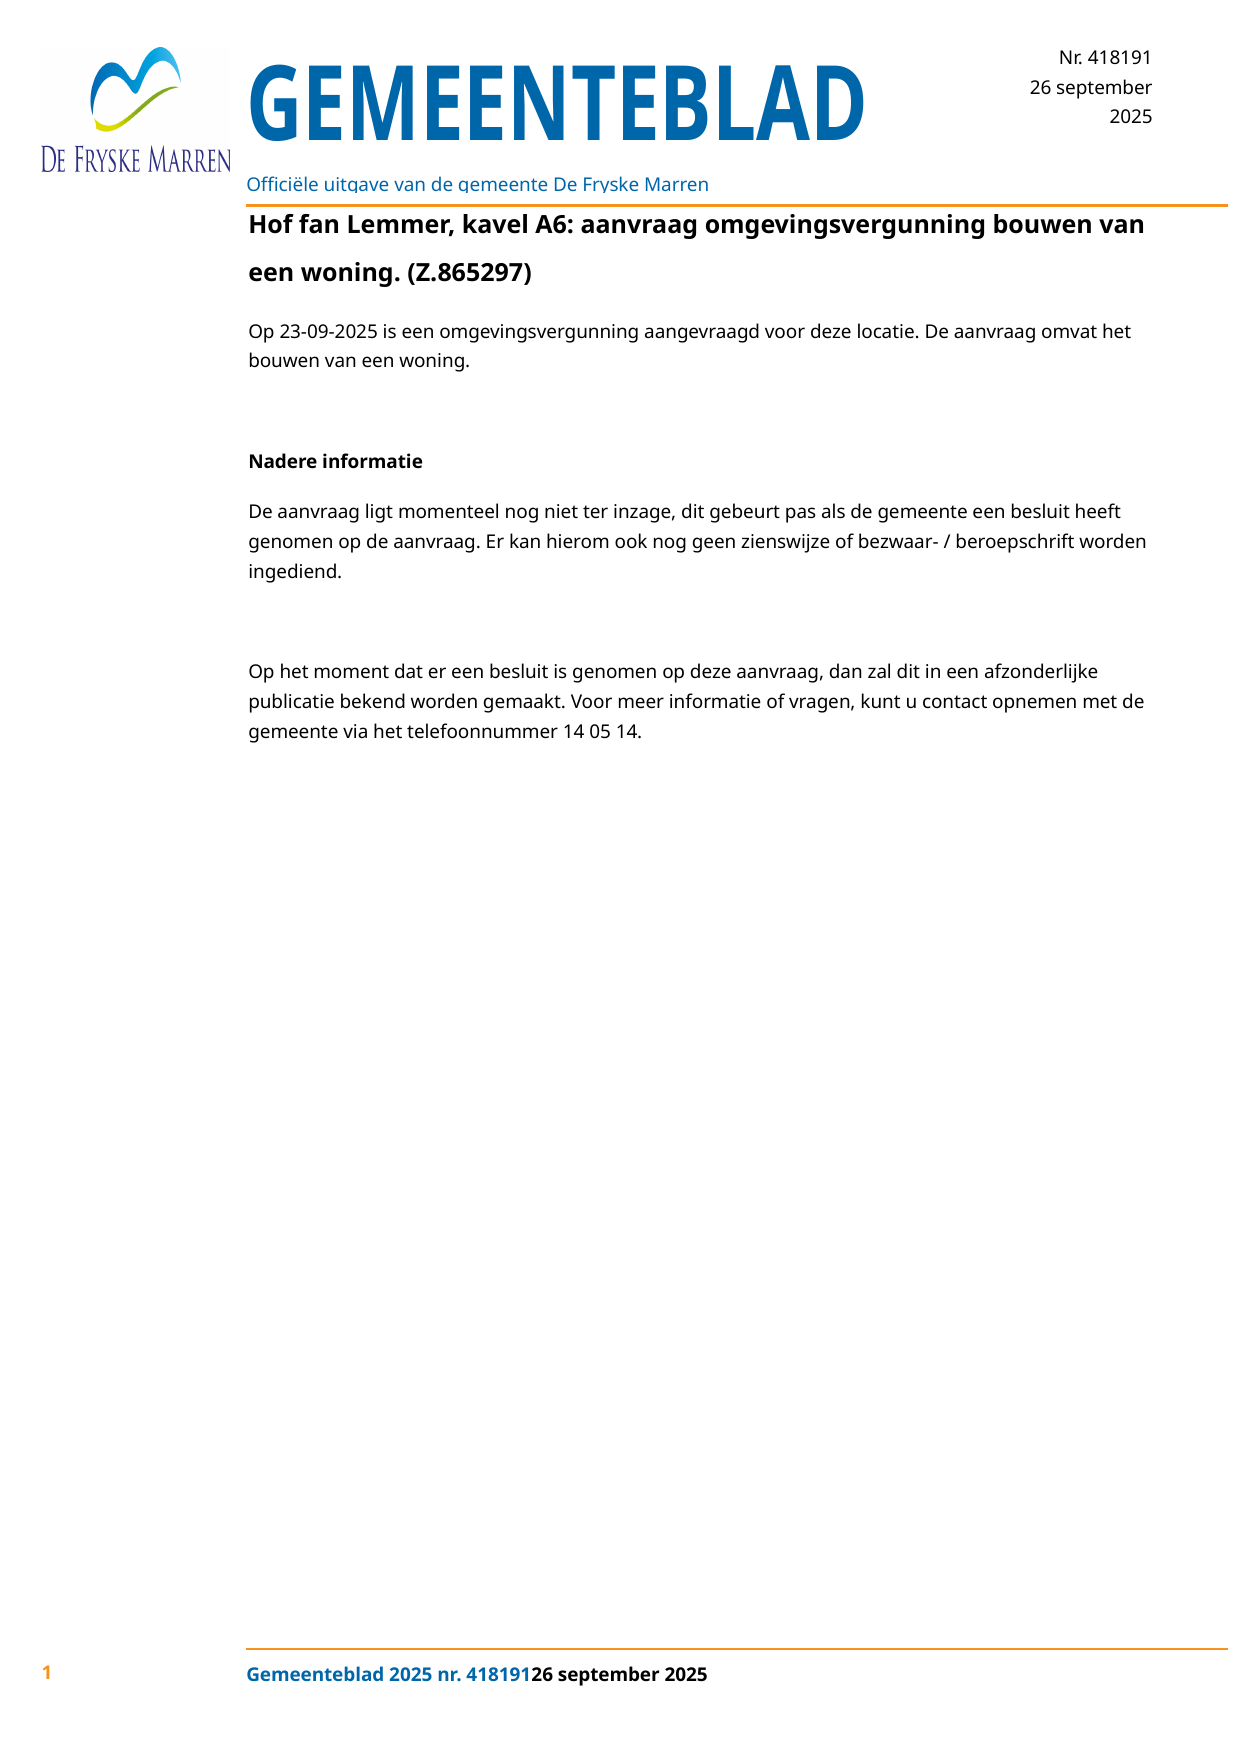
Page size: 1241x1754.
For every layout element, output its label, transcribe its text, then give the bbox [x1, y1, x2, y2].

text Hof fan Lemmer, kavel A6: aanvraag omgevingsvergunning bouwen van een woning. (Z.865297) [248, 207, 1152, 288]
picture [41, 47, 231, 172]
text Op het moment dat er een besluit is genomen op deze aanvraag, dan zal dit in een afzonderlijke publicatie bekend worden gemaakt. Voor meer informatie of vragen, kunt u contact opnemen met de gemeente via het telefoonnummer 14 05 14. [248, 659, 1152, 744]
text De aanvraag ligt momenteel nog niet ter inzage, dit gebeurt pas als de gemeente een besluit heeft genomen op de aanvraag. Er kan hierom ook nog geen zienswijze of bezwaar- / beroepschrift worden ingediend. [248, 499, 1152, 584]
text Nadere informatie [248, 448, 1152, 474]
text Op 23-09-2025 is een omgevingsvergunning aangevraagd voor deze locatie. De aanvraag omvat het bouwen van een woning. [248, 318, 1152, 373]
